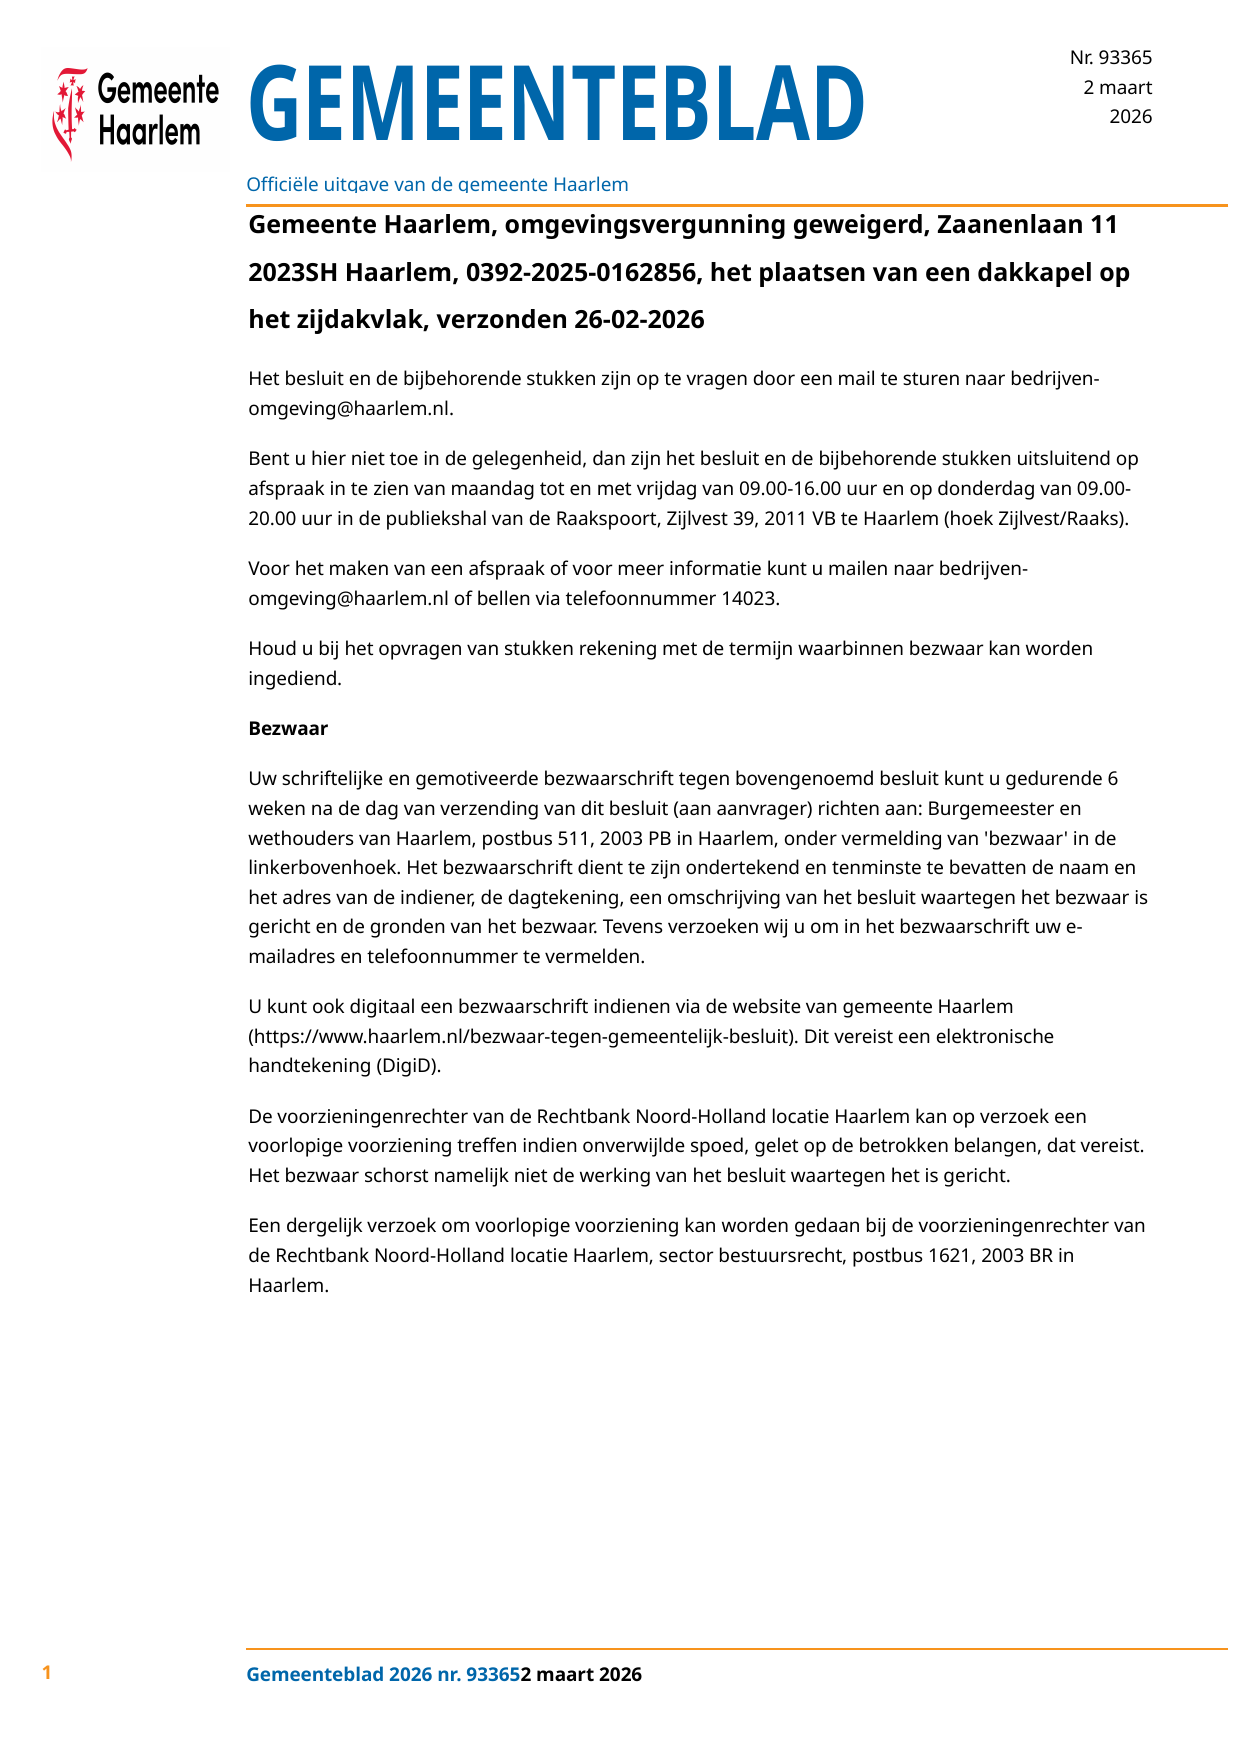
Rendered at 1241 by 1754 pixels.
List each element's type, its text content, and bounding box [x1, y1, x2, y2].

text De voorzieningenrechter van de Rechtbank Noord-Holland locatie Haarlem kan op verzoek een voorlopige voorziening treffen indien onverwijlde spoed, gelet op de betrokken belangen, dat vereist. Het bezwaar schorst namelijk niet de werking van het besluit waartegen het is gericht. [248, 1103, 1152, 1188]
picture [41, 47, 231, 172]
text Houd u bij het opvragen van stukken rekening met de termijn waarbinnen bezwaar kan worden ingediend. [248, 635, 1152, 690]
text Gemeente Haarlem, omgevingsvergunning geweigerd, Zaanenlaan 11 2023SH Haarlem, 0392-2025-0162856, het plaatsen van een dakkapel op het zijdakvlak, verzonden 26-02-2026 [248, 207, 1152, 336]
text Het besluit en de bijbehorende stukken zijn op te vragen door een mail te sturen naar bedrijven-omgeving@haarlem.nl. [248, 366, 1152, 421]
text Een dergelijk verzoek om voorlopige voorziening kan worden gedaan bij de voorzieningenrechter van de Rechtbank Noord-Holland locatie Haarlem, sector bestuursrecht, postbus 1621, 2003 BR in Haarlem. [248, 1213, 1152, 1297]
text U kunt ook digitaal een bezwaarschrift indienen via de website van gemeente Haarlem (https://www.haarlem.nl/bezwaar-tegen-gemeentelijk-besluit). Dit vereist een elektronische handtekening (DigiD). [248, 993, 1152, 1078]
text Bezwaar [248, 715, 1152, 741]
text Voor het maken van een afspraak of voor meer informatie kunt u mailen naar bedrijven-omgeving@haarlem.nl of bellen via telefoonnummer 14023. [248, 555, 1152, 610]
text Uw schriftelijke en gemotiveerde bezwaarschrift tegen bovengenoemd besluit kunt u gedurende 6 weken na de dag van verzending van dit besluit (aan aanvrager) richten aan: Burgemeester en wethouders van Haarlem, postbus 511, 2003 PB in Haarlem, onder vermelding van 'bezwaar' in de linkerbovenhoek. Het bezwaarschrift dient te zijn ondertekend en tenminste te bevatten de naam en het adres van de indiener, de dagtekening, een omschrijving van het besluit waartegen het bezwaar is gericht en de gronden van het bezwaar. Tevens verzoeken wij u om in het bezwaarschrift uw e-mailadres en telefoonnummer te vermelden. [248, 766, 1152, 969]
text Bent u hier niet toe in de gelegenheid, dan zijn het besluit en de bijbehorende stukken uitsluitend op afspraak in te zien van maandag tot en met vrijdag van 09.00-16.00 uur en op donderdag van 09.00-20.00 uur in de publiekshal van de Raakspoort, Zijlvest 39, 2011 VB te Haarlem (hoek Zijlvest/Raaks). [248, 446, 1152, 530]
